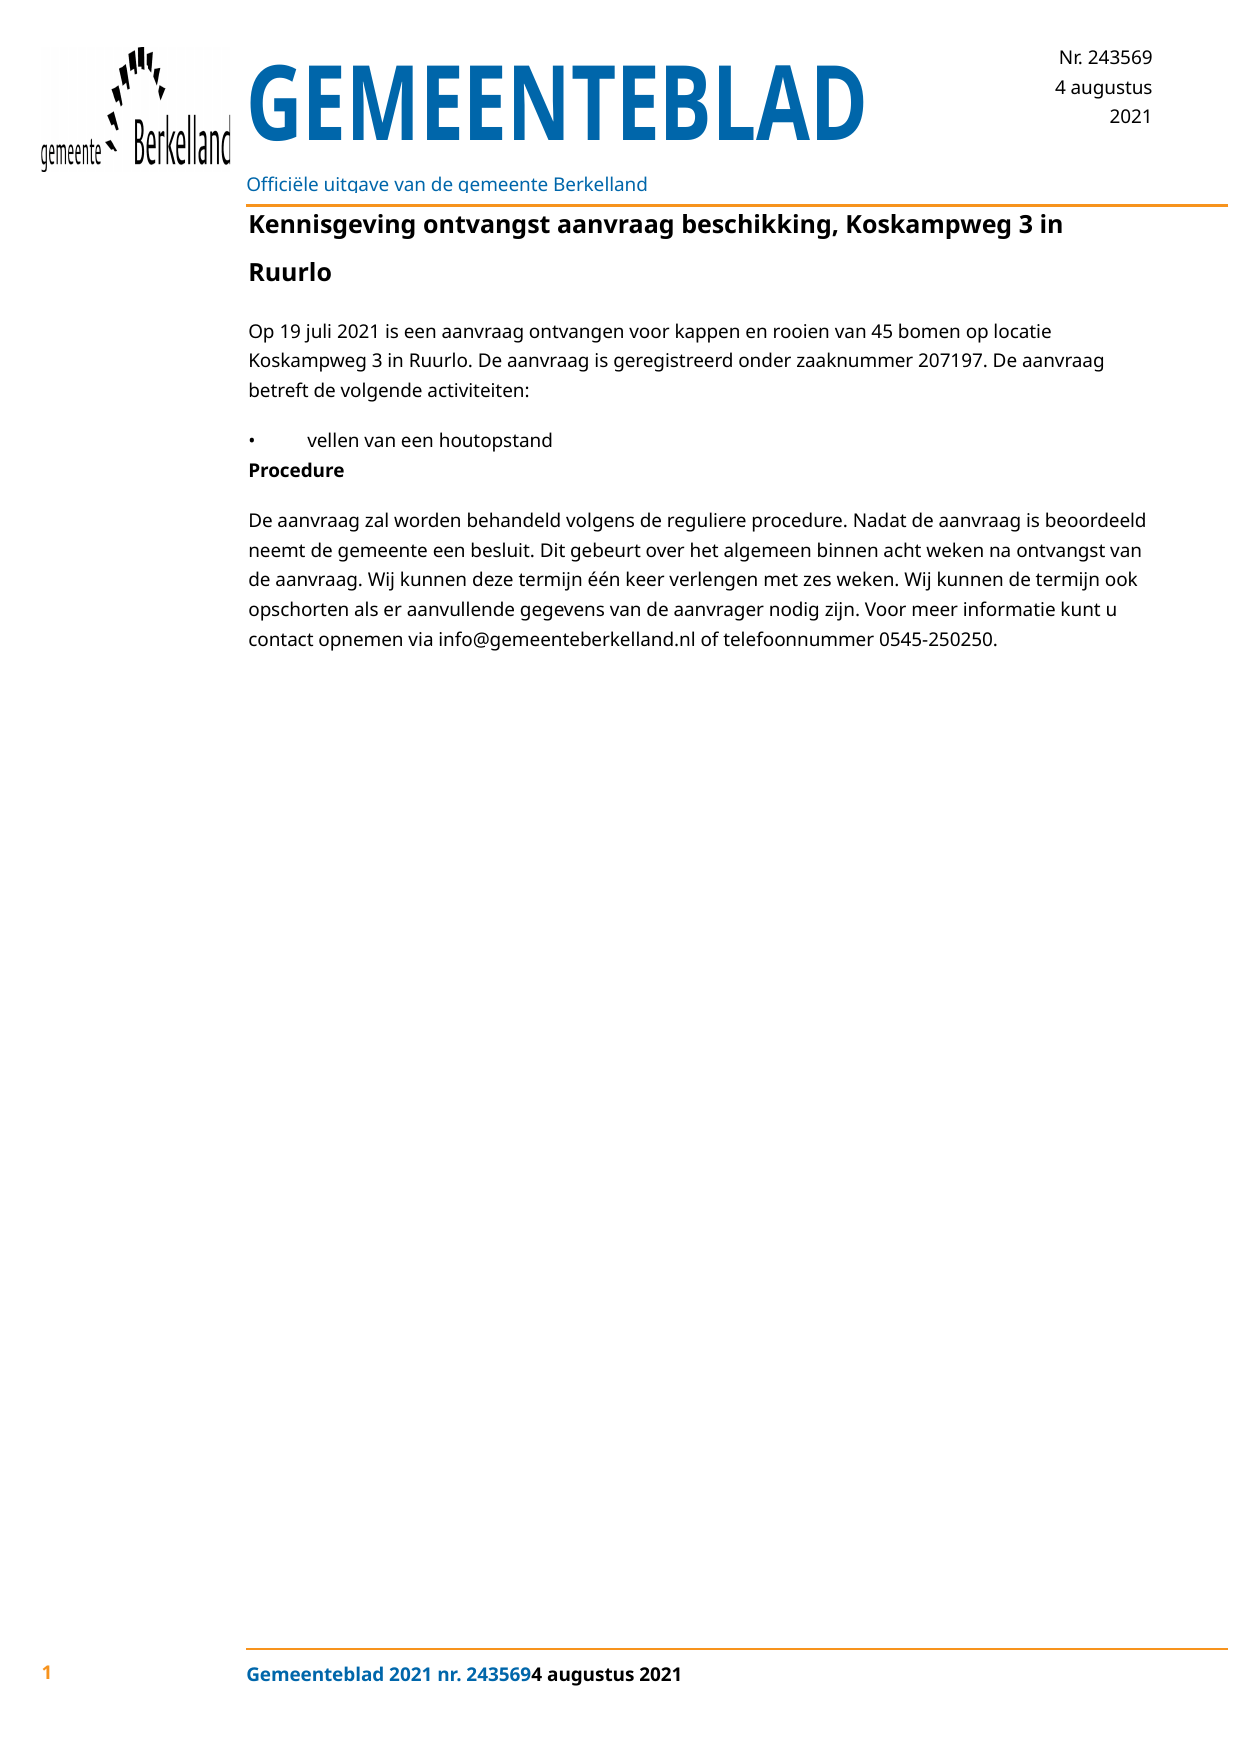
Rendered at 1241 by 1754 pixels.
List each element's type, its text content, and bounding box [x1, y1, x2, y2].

text Kennisgeving ontvangst aanvraag beschikking, Koskampweg 3 in Ruurlo [248, 207, 1152, 288]
picture [41, 47, 231, 172]
text Procedure [248, 457, 1152, 483]
text Op 19 juli 2021 is een aanvraag ontvangen voor kappen en rooien van 45 bomen op locatie Koskampweg 3 in Ruurlo. De aanvraag is geregistreerd onder zaaknummer 207197. De aanvraag betreft de volgende activiteiten: [248, 318, 1152, 403]
text De aanvraag zal worden behandeld volgens de reguliere procedure. Nadat de aanvraag is beoordeeld neemt de gemeente een besluit. Dit gebeurt over het algemeen binnen acht weken na ontvangst van de aanvraag. Wij kunnen deze termijn één keer verlengen met zes weken. Wij kunnen de termijn ook opschorten als er aanvullende gegevens van de aanvrager nodig zijn. Voor meer informatie kunt u contact opnemen via info@gemeenteberkelland.nl of telefoonnummer 0545-250250. [248, 507, 1152, 652]
list vellen van een houtopstand [248, 427, 1152, 453]
